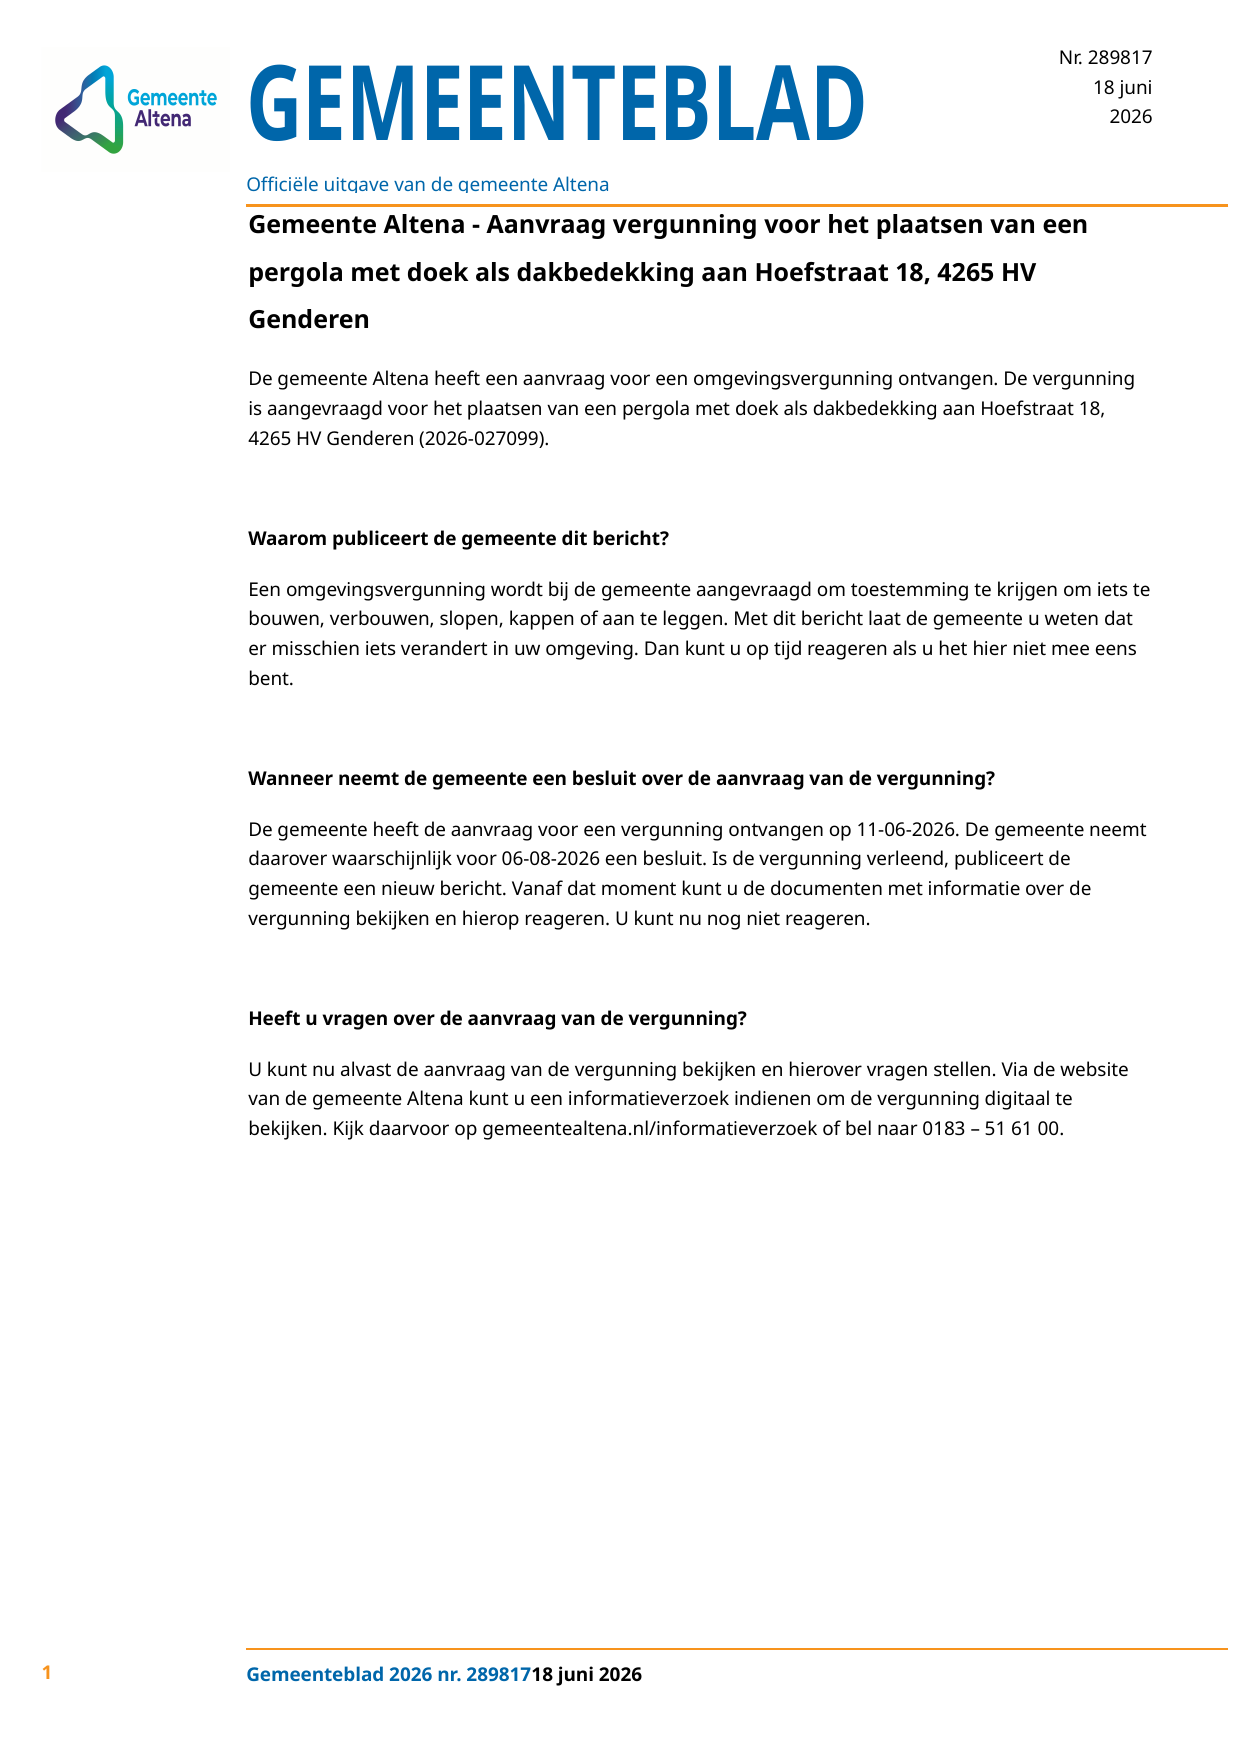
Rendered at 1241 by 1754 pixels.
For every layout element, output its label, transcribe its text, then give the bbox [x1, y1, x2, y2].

text De gemeente heeft de aanvraag voor een vergunning ontvangen op 11-06-2026. De gemeente neemt daarover waarschijnlijk voor 06-08-2026 een besluit. Is de vergunning verleend, publiceert de gemeente een nieuw bericht. Vanaf dat moment kunt u de documenten met informatie over de vergunning bekijken en hierop reageren. U kunt nu nog niet reageren. [248, 816, 1152, 930]
text Waarom publiceert de gemeente dit bericht? [248, 526, 1152, 551]
text De gemeente Altena heeft een aanvraag voor een omgevingsvergunning ontvangen. De vergunning is aangevraagd voor het plaatsen van een pergola met doek als dakbedekking aan Hoefstraat 18, 4265 HV Genderen (2026-027099). [248, 366, 1152, 450]
text Een omgevingsvergunning wordt bij de gemeente aangevraagd om toestemming te krijgen om iets te bouwen, verbouwen, slopen, kappen of aan te leggen. Met dit bericht laat de gemeente u weten dat er misschien iets verandert in uw omgeving. Dan kunt u op tijd reageren als u het hier niet mee eens bent. [248, 576, 1152, 690]
text U kunt nu alvast de aanvraag van de vergunning bekijken en hierover vragen stellen. Via de website van de gemeente Altena kunt u een informatieverzoek indienen om de vergunning digitaal te bekijken. Kijk daarvoor op gemeentealtena.nl/informatieverzoek of bel naar 0183 – 51 61 00. [248, 1056, 1152, 1141]
picture [41, 47, 231, 172]
text Wanneer neemt de gemeente een besluit over de aanvraag van de vergunning? [248, 766, 1152, 791]
text Heeft u vragen over de aanvraag van de vergunning? [248, 1006, 1152, 1031]
text Gemeente Altena - Aanvraag vergunning voor het plaatsen van een pergola met doek als dakbedekking aan Hoefstraat 18, 4265 HV Genderen [248, 207, 1152, 336]
